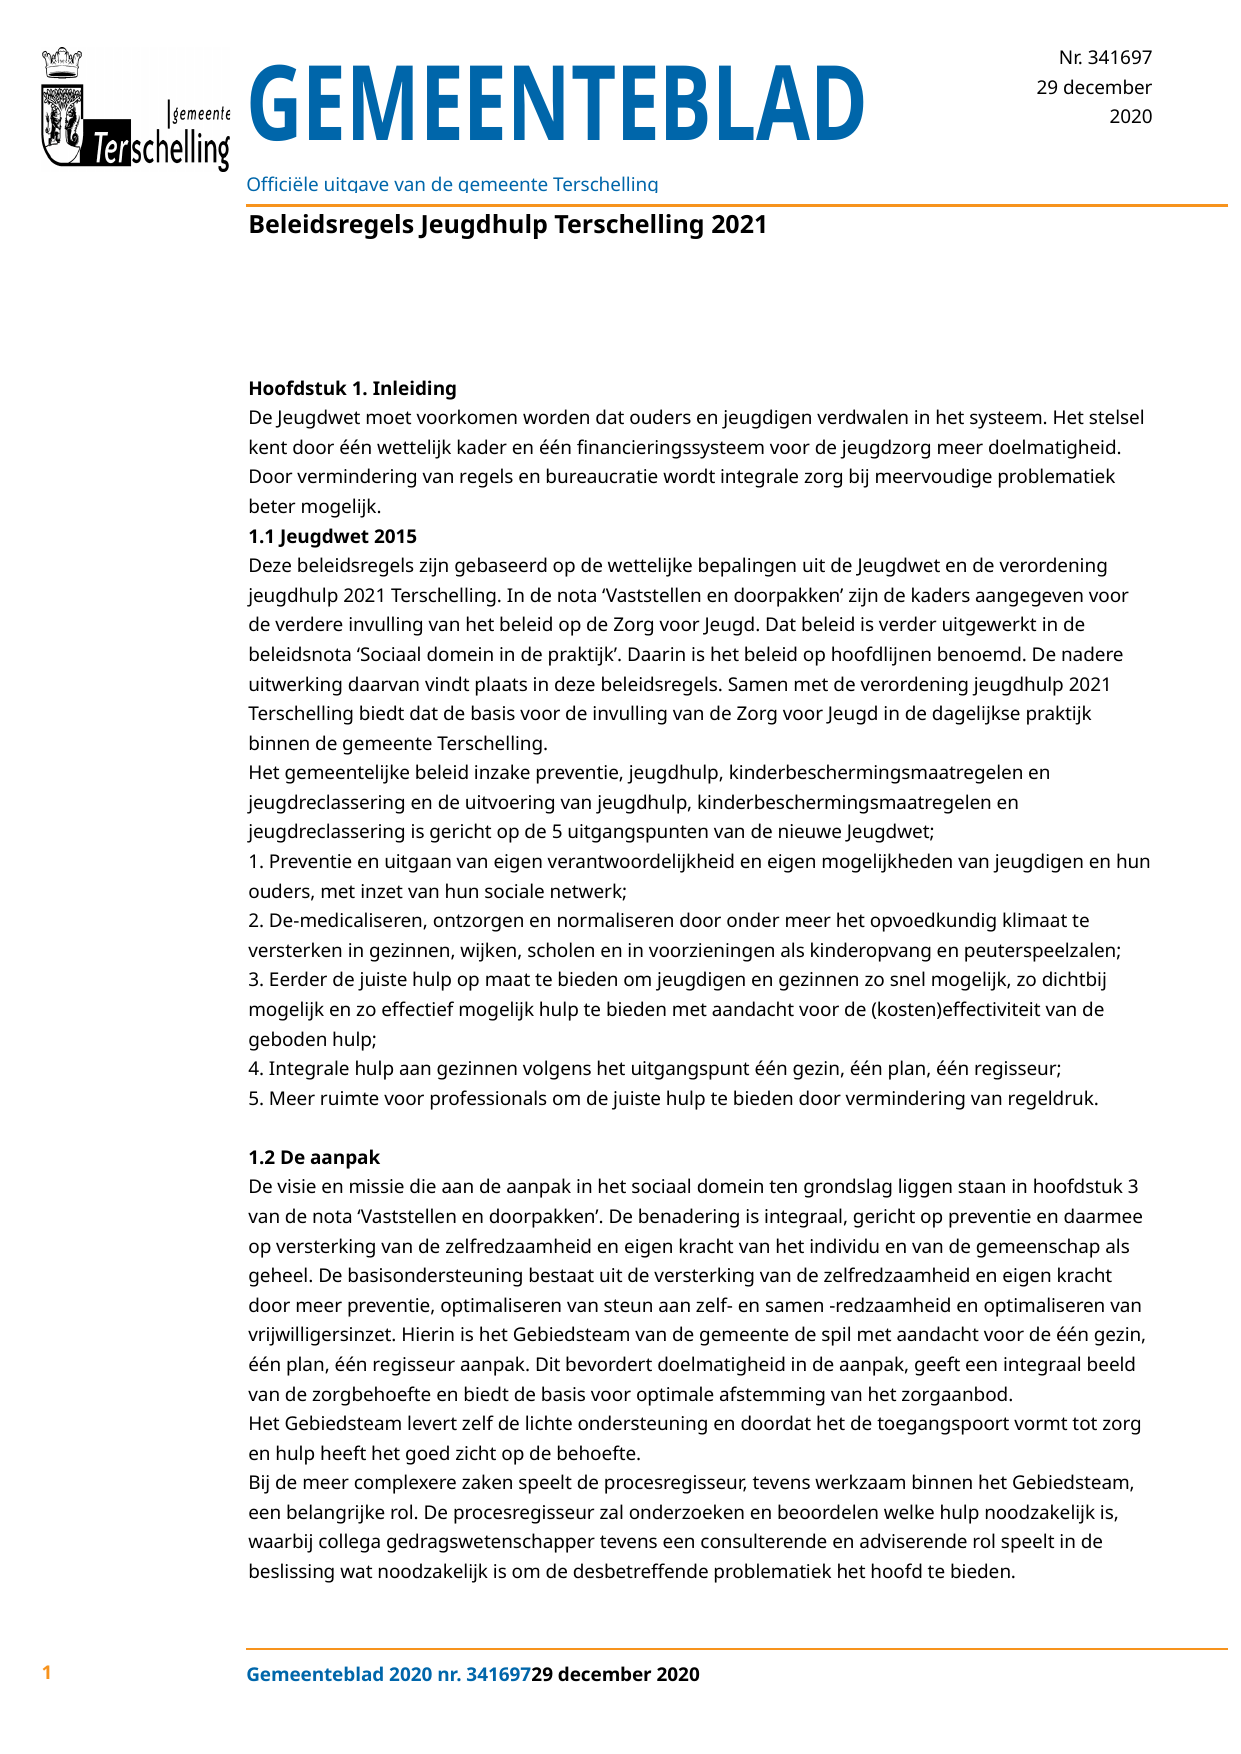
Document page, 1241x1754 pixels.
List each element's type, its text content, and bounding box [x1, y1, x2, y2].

text Hoofdstuk 1. Inleiding [248, 375, 1152, 401]
text De visie en missie die aan de aanpak in het sociaal domein ten grondslag liggen staan in hoofdstuk 3 van de nota ‘Vaststellen en doorpakken’. De benadering is integraal, gericht op preventie en daarmee op versterking van de zelfredzaamheid en eigen kracht van het individu en van de gemeenschap als geheel. De basisondersteuning bestaat uit de versterking van de zelfredzaamheid en eigen kracht door meer preventie, optimaliseren van steun aan zelf- en samen -redzaamheid en optimaliseren van vrijwilligersinzet. Hierin is het Gebiedsteam van de gemeente de spil met aandacht voor de één gezin, één plan, één regisseur aanpak. Dit bevordert doelmatigheid in de aanpak, geeft een integraal beeld van de zorgbehoefte en biedt de basis voor optimale afstemming van het zorgaanbod. [248, 1174, 1152, 1406]
text 2. De-medicaliseren, ontzorgen en normaliseren door onder meer het opvoedkundig klimaat te versterken in gezinnen, wijken, scholen en in voorzieningen als kinderopvang en peuterspeelzalen; [248, 907, 1152, 963]
text Het Gebiedsteam levert zelf de lichte ondersteuning en doordat het de toegangspoort vormt tot zorg en hulp heeft het goed zicht op de behoefte. [248, 1410, 1152, 1466]
text 4. Integrale hulp aan gezinnen volgens het uitgangspunt één gezin, één plan, één regisseur; [248, 1055, 1152, 1081]
text Deze beleidsregels zijn gebaseerd op de wettelijke bepalingen uit de Jeugdwet en de verordening jeugdhulp 2021 Terschelling. In de nota ‘Vaststellen en doorpakken’ zijn de kaders aangegeven voor de verdere invulling van het beleid op de Zorg voor Jeugd. Dat beleid is verder uitgewerkt in de beleidsnota ‘Sociaal domein in de praktijk’. Daarin is het beleid op hoofdlijnen benoemd. De nadere uitwerking daarvan vindt plaats in deze beleidsregels. Samen met de verordening jeugdhulp 2021 Terschelling biedt dat de basis voor de invulling van de Zorg voor Jeugd in de dagelijkse praktijk binnen de gemeente Terschelling. [248, 552, 1152, 756]
text 1.1 Jeugdwet 2015 [248, 523, 1152, 548]
text Beleidsregels Jeugdhulp Terschelling 2021 [248, 207, 1152, 241]
text 1.2 De aanpak [248, 1144, 1152, 1170]
text De Jeugdwet moet voorkomen worden dat ouders en jeugdigen verdwalen in het systeem. Het stelsel kent door één wettelijk kader en één financieringssysteem voor de jeugdzorg meer doelmatigheid. Door vermindering van regels en bureaucratie wordt integrale zorg bij meervoudige problematiek beter mogelijk. [248, 404, 1152, 519]
text Bij de meer complexere zaken speelt de procesregisseur, tevens werkzaam binnen het Gebiedsteam, een belangrijke rol. De procesregisseur zal onderzoeken en beoordelen welke hulp noodzakelijk is, waarbij collega gedragswetenschapper tevens een consulterende en adviserende rol speelt in de beslissing wat noodzakelijk is om de desbetreffende problematiek het hoofd te bieden. [248, 1469, 1152, 1584]
text 1. Preventie en uitgaan van eigen verantwoordelijkheid en eigen mogelijkheden van jeugdigen en hun ouders, met inzet van hun sociale netwerk; [248, 848, 1152, 903]
text Het gemeentelijke beleid inzake preventie, jeugdhulp, kinderbeschermingsmaatregelen en jeugdreclassering en de uitvoering van jeugdhulp, kinderbeschermingsmaatregelen en jeugdreclassering is gericht op de 5 uitgangspunten van de nieuwe Jeugdwet; [248, 759, 1152, 844]
picture [41, 47, 231, 172]
text 5. Meer ruimte voor professionals om de juiste hulp te bieden door vermindering van regeldruk. [248, 1085, 1152, 1111]
text 3. Eerder de juiste hulp op maat te bieden om jeugdigen en gezinnen zo snel mogelijk, zo dichtbij mogelijk en zo effectief mogelijk hulp te bieden met aandacht voor de (kosten)effectiviteit van de geboden hulp; [248, 967, 1152, 1051]
